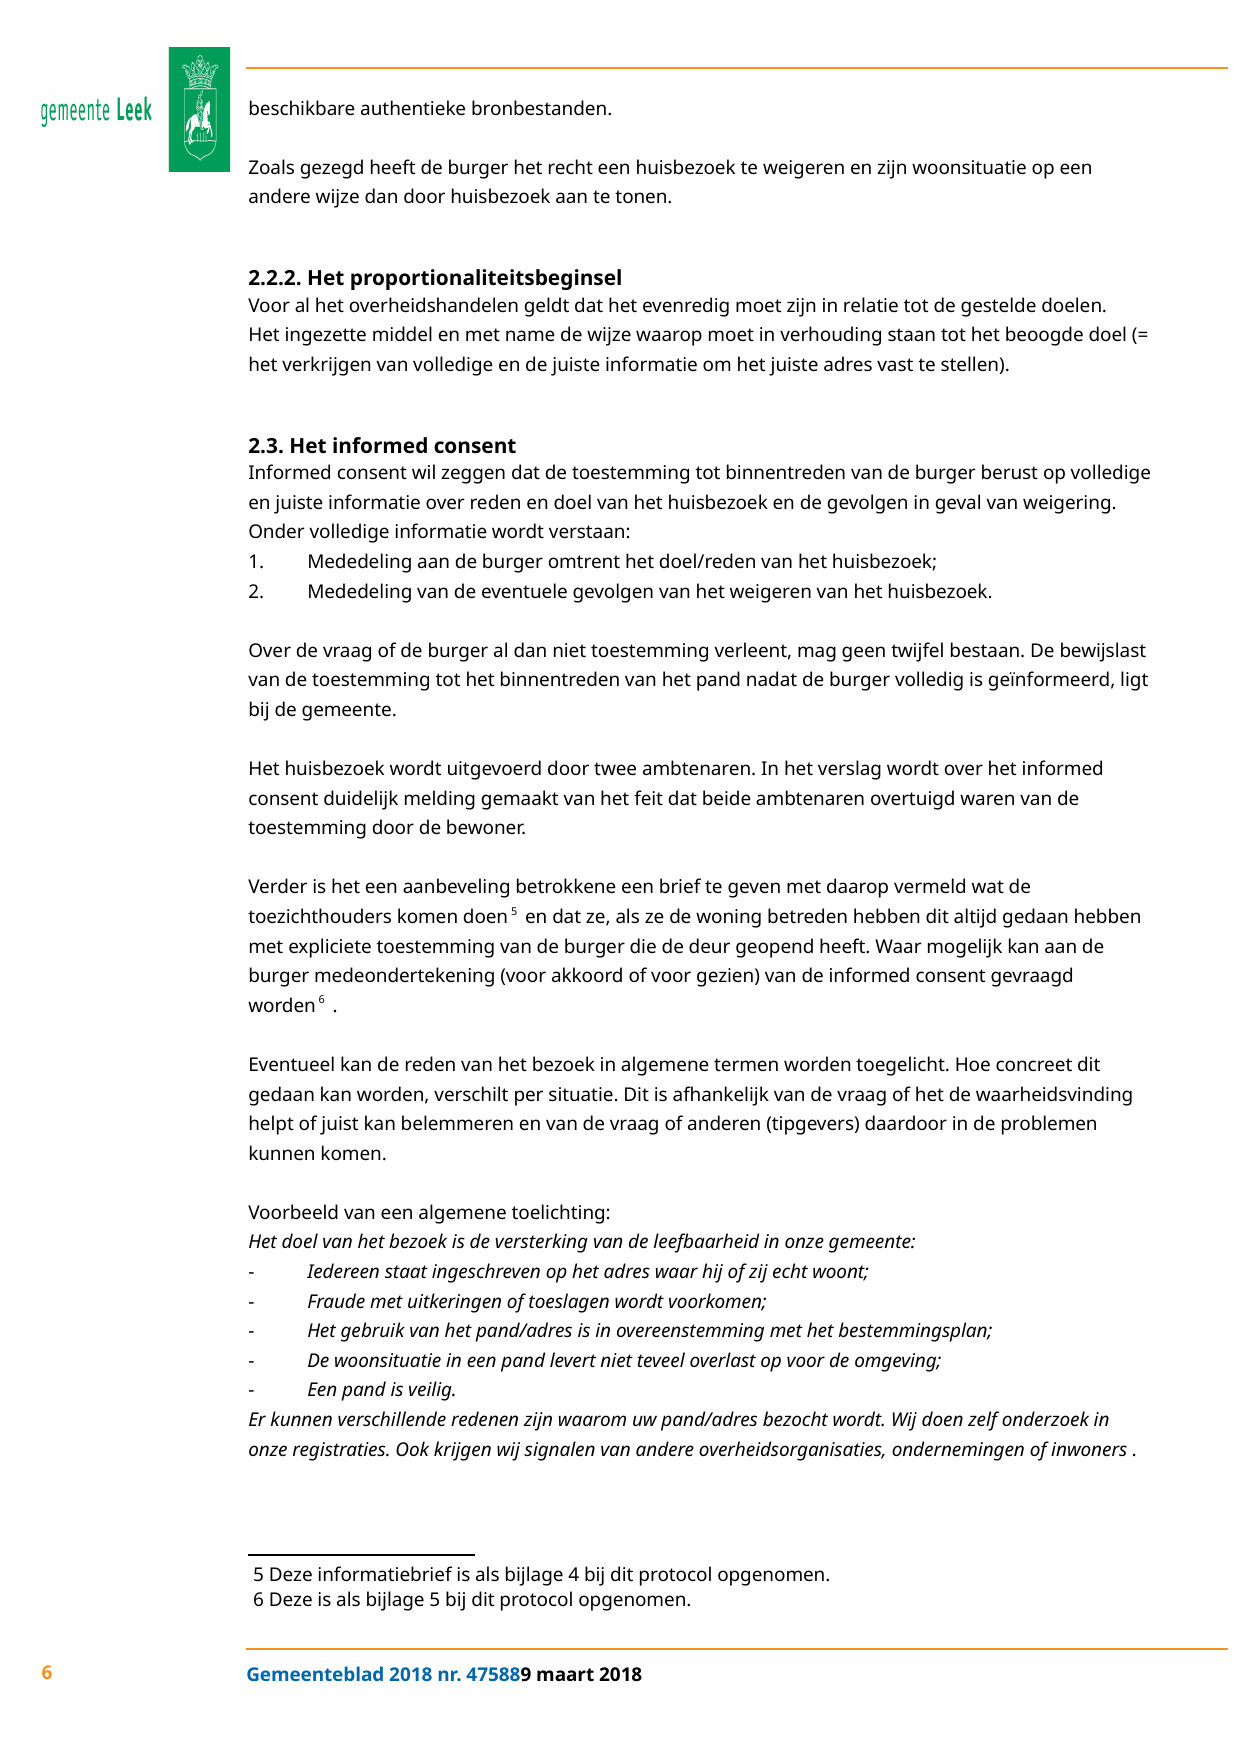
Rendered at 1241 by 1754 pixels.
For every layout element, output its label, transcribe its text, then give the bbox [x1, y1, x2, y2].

text Voor al het overheidshandelen geldt dat het evenredig moet zijn in relatie tot de gestelde doelen. [248, 292, 1152, 318]
text Er kunnen verschillende redenen zijn waarom uw pand/adres bezocht wordt. Wij doen zelf onderzoek in onze registraties. Ook krijgen wij signalen van andere overheidsorganisaties, ondernemingen of inwoners . [248, 1406, 1152, 1462]
text 2.3. Het informed consent [248, 431, 1152, 459]
list Iedereen staat ingeschreven op het adres waar hij of zij echt woont; [248, 1258, 1152, 1284]
text Deze is als bijlage 5 bij dit protocol opgenomen. [248, 1586, 1152, 1612]
list Mededeling van de eventuele gevolgen van het weigeren van het huisbezoek. [248, 578, 1152, 604]
text Eventueel kan de reden van het bezoek in algemene termen worden toegelicht. Hoe concreet dit gedaan kan worden, verschilt per situatie. Dit is afhankelijk van de vraag of het de waarheidsvinding helpt of juist kan belemmeren en van de vraag of anderen (tipgevers) daardoor in de problemen kunnen komen. [248, 1051, 1152, 1166]
text Het ingezette middel en met name de wijze waarop moet in verhouding staan tot het beoogde doel (= het verkrijgen van volledige en de juiste informatie om het juiste adres vast te stellen). [248, 322, 1152, 377]
list De woonsituatie in een pand levert niet teveel overlast op voor de omgeving; [248, 1347, 1152, 1373]
text beschikbare authentieke bronbestanden. [248, 95, 1152, 121]
text Voorbeeld van een algemene toelichting: [248, 1199, 1152, 1225]
text Het doel van het bezoek is de versterking van de leefbaarheid in onze gemeente: [248, 1229, 1152, 1254]
text Informed consent wil zeggen dat de toestemming tot binnentreden van de burger berust op volledige en juiste informatie over reden en doel van het huisbezoek en de gevolgen in geval van weigering. Onder volledige informatie wordt verstaan: [248, 459, 1152, 544]
text Over de vraag of de burger al dan niet toestemming verleent, mag geen twijfel bestaan. De bewijslast van de toestemming tot het binnentreden van het pand nadat de burger volledig is geïnformeerd, ligt bij de gemeente. [248, 637, 1152, 722]
text Deze informatiebrief is als bijlage 4 bij dit protocol opgenomen. [248, 1561, 1152, 1586]
list Fraude met uitkeringen of toeslagen wordt voorkomen; [248, 1288, 1152, 1314]
list Een pand is veilig. [248, 1377, 1152, 1402]
list Het gebruik van het pand/adres is in overeenstemming met het bestemmingsplan; [248, 1317, 1152, 1343]
text Het huisbezoek wordt uitgevoerd door twee ambtenaren. In het verslag wordt over het informed consent duidelijk melding gemaakt van het feit dat beide ambtenaren overtuigd waren van de toestemming door de bewoner. [248, 755, 1152, 840]
text 2.2.2. Het proportionaliteitsbeginsel [248, 263, 1152, 292]
picture [41, 47, 231, 172]
list Mededeling aan de burger omtrent het doel/reden van het huisbezoek; [248, 548, 1152, 574]
text Zoals gezegd heeft de burger het recht een huisbezoek te weigeren en zijn woonsituatie op een andere wijze dan door huisbezoek aan te tonen. [248, 154, 1152, 209]
text Verder is het een aanbeveling betrokkene een brief te geven met daarop vermeld wat de toezichthouders komen doen en dat ze, als ze de woning betreden hebben dit altijd gedaan hebben met expliciete toestemming van de burger die de deur geopend heeft. Waar mogelijk kan aan de burger medeondertekening (voor akkoord of voor gezien) van de informed consent gevraagd worden . [248, 874, 1152, 1018]
